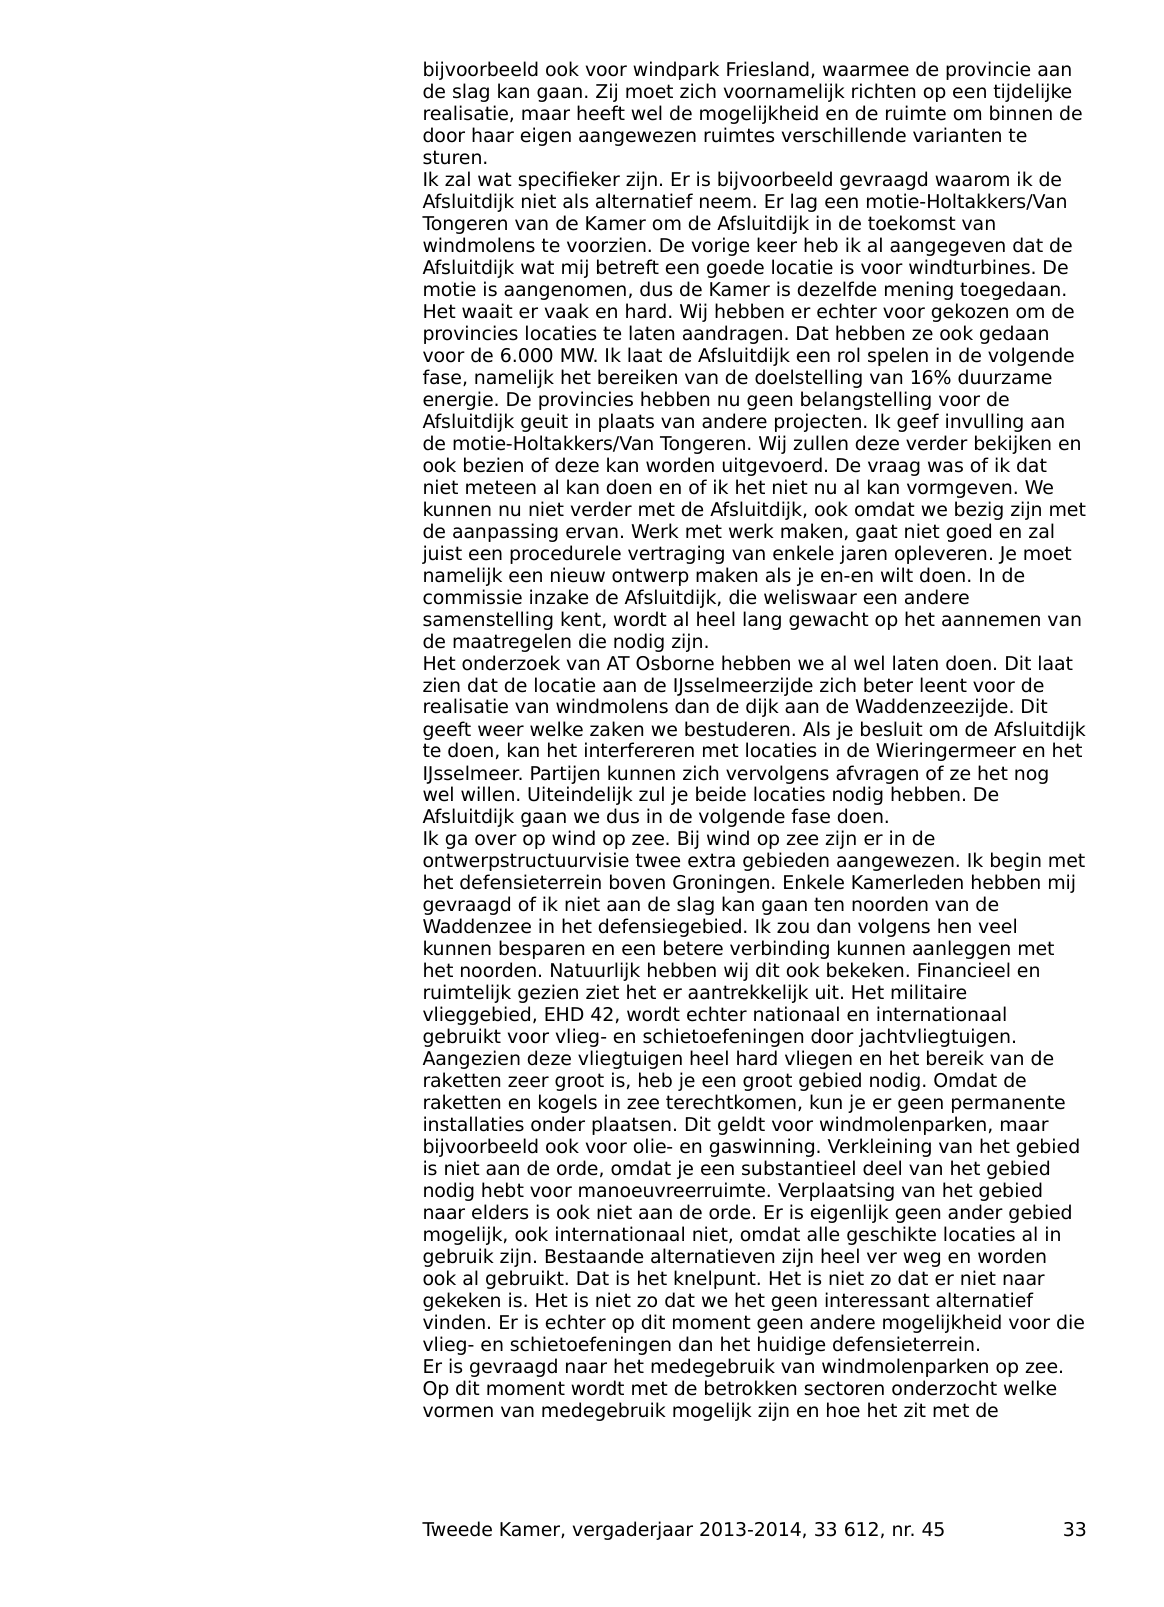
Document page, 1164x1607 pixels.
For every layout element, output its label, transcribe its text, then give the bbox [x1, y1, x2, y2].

text Het onderzoek van AT Osborne hebben we al wel laten doen. Dit laat zien dat de locatie aan de IJsselmeerzijde zich beter leent voor de realisatie van windmolens dan de dijk aan de Waddenzeezijde. Dit geeft weer welke zaken we bestuderen. Als je besluit om de Afsluitdijk te doen, kan het interfereren met locaties in de Wieringermeer en het IJsselmeer. Partijen kunnen zich vervolgens afvragen of ze het nog wel willen. Uiteindelijk zul je beide locaties nodig hebben. De Afsluitdijk gaan we dus in de volgende fase doen. [422, 652, 1087, 828]
text Ik zal wat specifieker zijn. Er is bijvoorbeeld gevraagd waarom ik de Afsluitdijk niet als alternatief neem. Er lag een motie-Holtakkers/Van Tongeren van de Kamer om de Afsluitdijk in de toekomst van windmolens te voorzien. De vorige keer heb ik al aangegeven dat de Afsluitdijk wat mij betreft een goede locatie is voor windturbines. De motie is aangenomen, dus de Kamer is dezelfde mening toegedaan. Het waait er vaak en hard. Wij hebben er echter voor gekozen om de provincies locaties te laten aandragen. Dat hebben ze ook gedaan voor de 6.000 MW. Ik laat de Afsluitdijk een rol spelen in de volgende fase, namelijk het bereiken van de doelstelling van 16% duurzame energie. De provincies hebben nu geen belangstelling voor de Afsluitdijk geuit in plaats van andere projecten. Ik geef invulling aan de motie-Holtakkers/Van Tongeren. Wij zullen deze verder bekijken en ook bezien of deze kan worden uitgevoerd. De vraag was of ik dat niet meteen al kan doen en of ik het niet nu al kan vormgeven. We kunnen nu niet verder met de Afsluitdijk, ook omdat we bezig zijn met de aanpassing ervan. Werk met werk maken, gaat niet goed en zal juist een procedurele vertraging van enkele jaren opleveren. Je moet namelijk een nieuw ontwerp maken als je en-en wilt doen. In de commissie inzake de Afsluitdijk, die weliswaar een andere samenstelling kent, wordt al heel lang gewacht op het aannemen van de maatregelen die nodig zijn. [422, 169, 1087, 652]
text Er is gevraagd naar het medegebruik van windmolenparken op zee. Op dit moment wordt met de betrokken sectoren onderzocht welke vormen van medegebruik mogelijk zijn en hoe het zit met de [422, 1356, 1087, 1422]
text Ik ga over op wind op zee. Bij wind op zee zijn er in de ontwerpstructuurvisie twee extra gebieden aangewezen. Ik begin met het defensieterrein boven Groningen. Enkele Kamerleden hebben mij gevraagd of ik niet aan de slag kan gaan ten noorden van de Waddenzee in het defensiegebied. Ik zou dan volgens hen veel kunnen besparen en een betere verbinding kunnen aanleggen met het noorden. Natuurlijk hebben wij dit ook bekeken. Financieel en ruimtelijk gezien ziet het er aantrekkelijk uit. Het militaire vlieggebied, EHD 42, wordt echter nationaal en internationaal gebruikt voor vlieg- en schietoefeningen door jachtvliegtuigen. Aangezien deze vliegtuigen heel hard vliegen en het bereik van de raketten zeer groot is, heb je een groot gebied nodig. Omdat de raketten en kogels in zee terechtkomen, kun je er geen permanente installaties onder plaatsen. Dit geldt voor windmolenparken, maar bijvoorbeeld ook voor olie- en gaswinning. Verkleining van het gebied is niet aan de orde, omdat je een substantieel deel van het gebied nodig hebt voor manoeuvreerruimte. Verplaatsing van het gebied naar elders is ook niet aan de orde. Er is eigenlijk geen ander gebied mogelijk, ook internationaal niet, omdat alle geschikte locaties al in gebruik zijn. Bestaande alternatieven zijn heel ver weg en worden ook al gebruikt. Dat is het knelpunt. Het is niet zo dat er niet naar gekeken is. Het is niet zo dat we het geen interessant alternatief vinden. Er is echter op dit moment geen andere mogelijkheid voor die vlieg- en schietoefeningen dan het huidige defensieterrein. [422, 828, 1087, 1356]
text bijvoorbeeld ook voor windpark Friesland, waarmee de provincie aan de slag kan gaan. Zij moet zich voornamelijk richten op een tijdelijke realisatie, maar heeft wel de mogelijkheid en de ruimte om binnen de door haar eigen aangewezen ruimtes verschillende varianten te sturen. [422, 59, 1087, 169]
